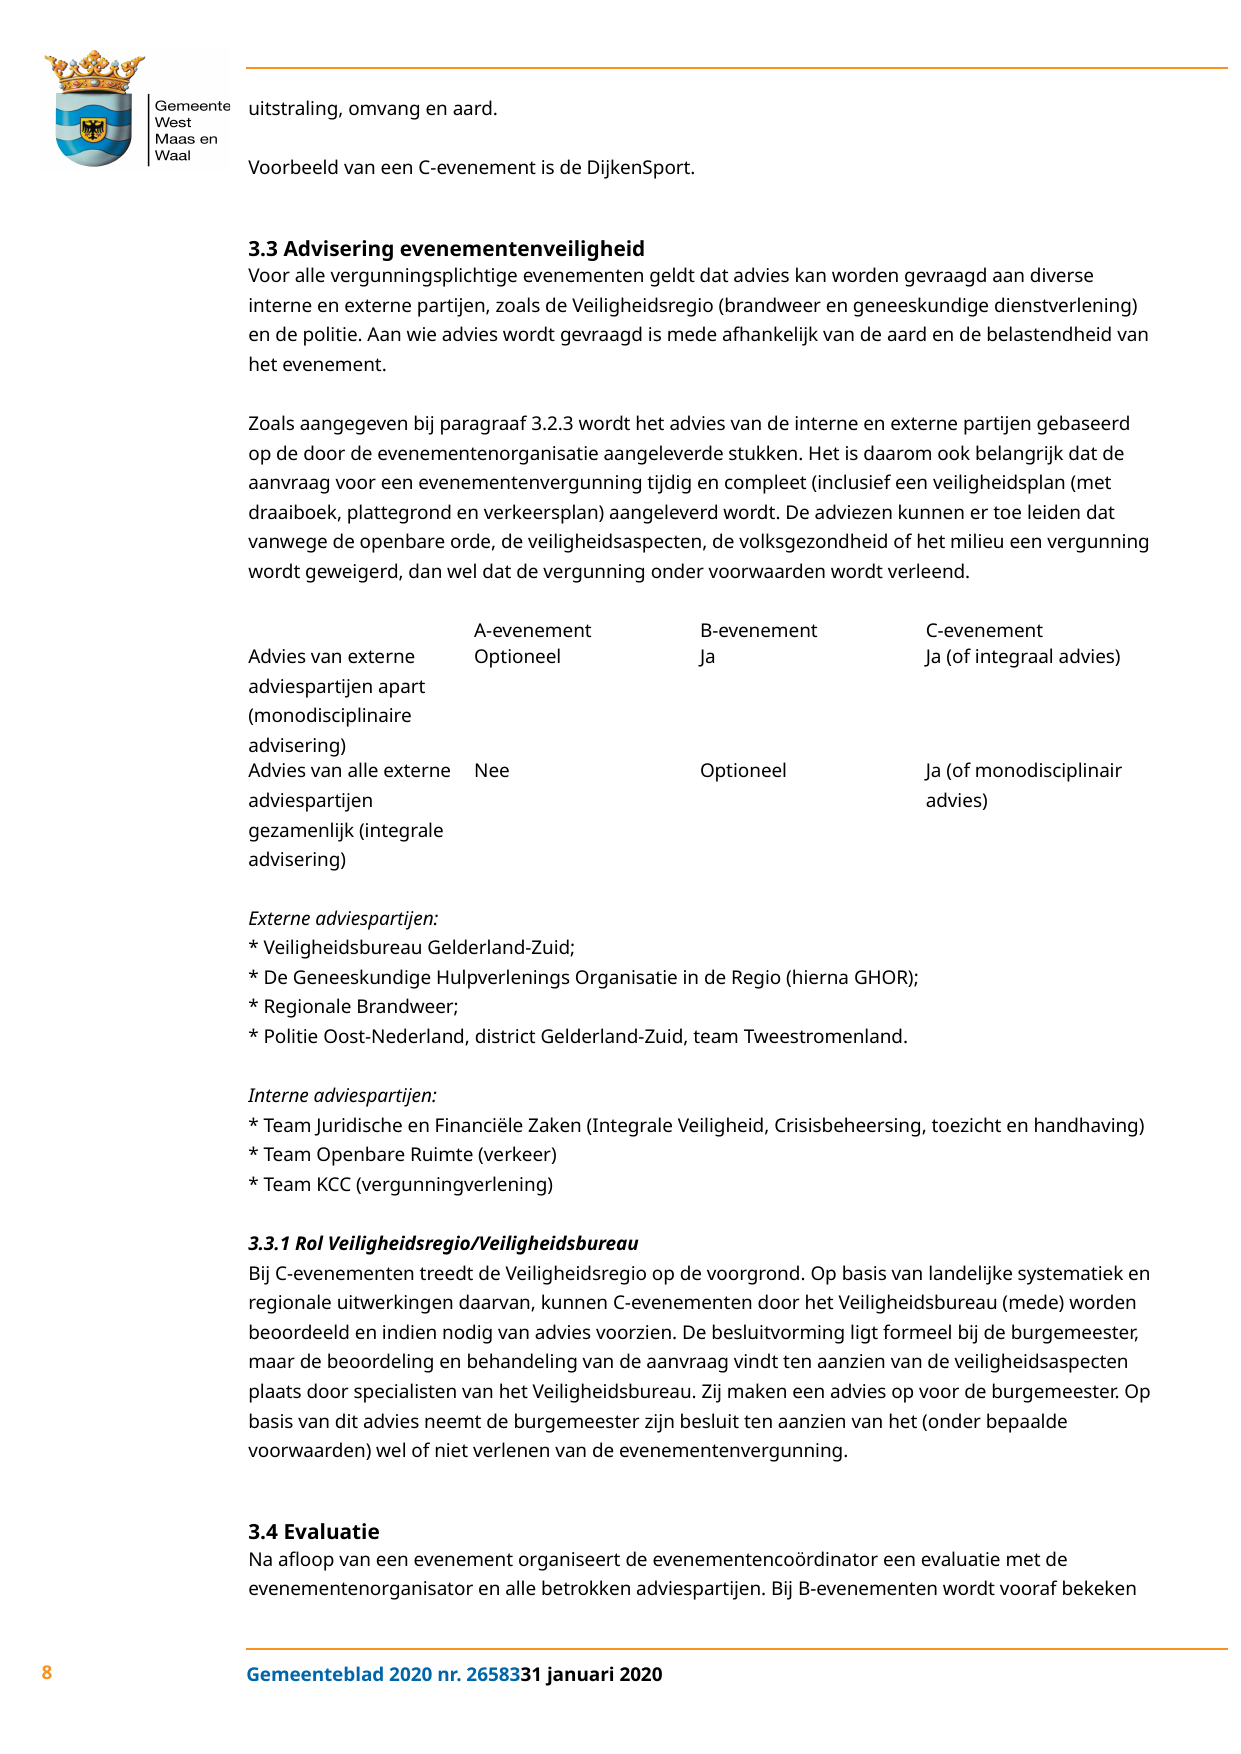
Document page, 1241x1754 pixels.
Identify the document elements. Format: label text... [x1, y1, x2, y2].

text * De Geneeskundige Hulpverlenings Organisatie in de Regio (hierna GHOR); [248, 964, 1152, 990]
table_cell Nee [474, 758, 700, 872]
text * Veiligheidsbureau Gelderland-Zuid; [248, 934, 1152, 960]
text Bij C-evenementen treedt de Veiligheidsregio op de voorgrond. Op basis van landelijke systematiek en regionale uitwerkingen daarvan, kunnen C-evenementen door het Veiligheidsbureau (mede) worden beoordeeld en indien nodig van advies voorzien. De besluitvorming ligt formeel bij de burgemeester, maar de beoordeling en behandeling van de aanvraag vindt ten aanzien van de veiligheidsaspecten plaats door specialisten van het Veiligheidsbureau. Zij maken een advies op voor de burgemeester. Op basis van dit advies neemt de burgemeester zijn besluit ten aanzien van het (onder bepaalde voorwaarden) wel of niet verlenen van de evenementenvergunning. [248, 1260, 1152, 1463]
text Voor alle vergunningsplichtige evenementen geldt dat advies kan worden gevraagd aan diverse interne en externe partijen, zoals de Veiligheidsregio (brandweer en geneeskundige dienstverlening) en de politie. Aan wie advies wordt gevraagd is mede afhankelijk van de aard en de belastendheid van het evenement. [248, 262, 1152, 377]
text * Team KCC (vergunningverlening) [248, 1171, 1152, 1197]
text * Team Juridische en Financiële Zaken (Integrale Veiligheid, Crisisbeheersing, toezicht en handhaving) [248, 1112, 1152, 1138]
table_header C-evenement [926, 618, 1152, 643]
picture [41, 47, 231, 172]
text * Team Openbare Ruimte (verkeer) [248, 1142, 1152, 1167]
text Externe adviespartijen: [248, 905, 1152, 931]
table_cell Optioneel [474, 643, 700, 758]
table_cell Advies van alle externe adviespartijen gezamenlijk (integrale advisering) [248, 758, 474, 872]
text Na afloop van een evenement organiseert de evenementencoördinator een evaluatie met de evenementenorganisator en alle betrokken adviespartijen. Bij B-evenementen wordt vooraf bekeken [248, 1546, 1152, 1601]
text Zoals aangegeven bij paragraaf 3.2.3 wordt het advies van de interne en externe partijen gebaseerd op de door de evenementenorganisatie aangeleverde stukken. Het is daarom ook belangrijk dat de aanvraag voor een evenementenvergunning tijdig en compleet (inclusief een veiligheidsplan (met draaiboek, plattegrond en verkeersplan) aangeleverd wordt. De adviezen kunnen er toe leiden dat vanwege de openbare orde, de veiligheidsaspecten, de volksgezondheid of het milieu een vergunning wordt geweigerd, dan wel dat de vergunning onder voorwaarden wordt verleend. [248, 410, 1152, 584]
text 3.4 Evaluatie [248, 1517, 1152, 1546]
text Voorbeeld van een C-evenement is de DijkenSport. [248, 154, 1152, 180]
table_cell Advies van externe adviespartijen apart (monodisciplinaire advisering) [248, 643, 474, 758]
text * Regionale Brandweer; [248, 994, 1152, 1019]
table_cell Ja (of monodisciplinair advies) [926, 758, 1152, 872]
text uitstraling, omvang en aard. [248, 95, 1152, 121]
table_header [248, 618, 474, 643]
table_header B-evenement [700, 618, 926, 643]
table_cell Ja (of integraal advies) [926, 643, 1152, 758]
text 3.3 Advisering evenementenveiligheid [248, 234, 1152, 262]
table_cell Optioneel [700, 758, 926, 872]
text Interne adviespartijen: [248, 1082, 1152, 1108]
text 3.3.1 Rol Veiligheidsregio/Veiligheidsbureau [248, 1230, 1152, 1256]
text * Politie Oost-Nederland, district Gelderland-Zuid, team Tweestromenland. [248, 1023, 1152, 1049]
table_cell Ja [700, 643, 926, 758]
table_header A-evenement [474, 618, 700, 643]
